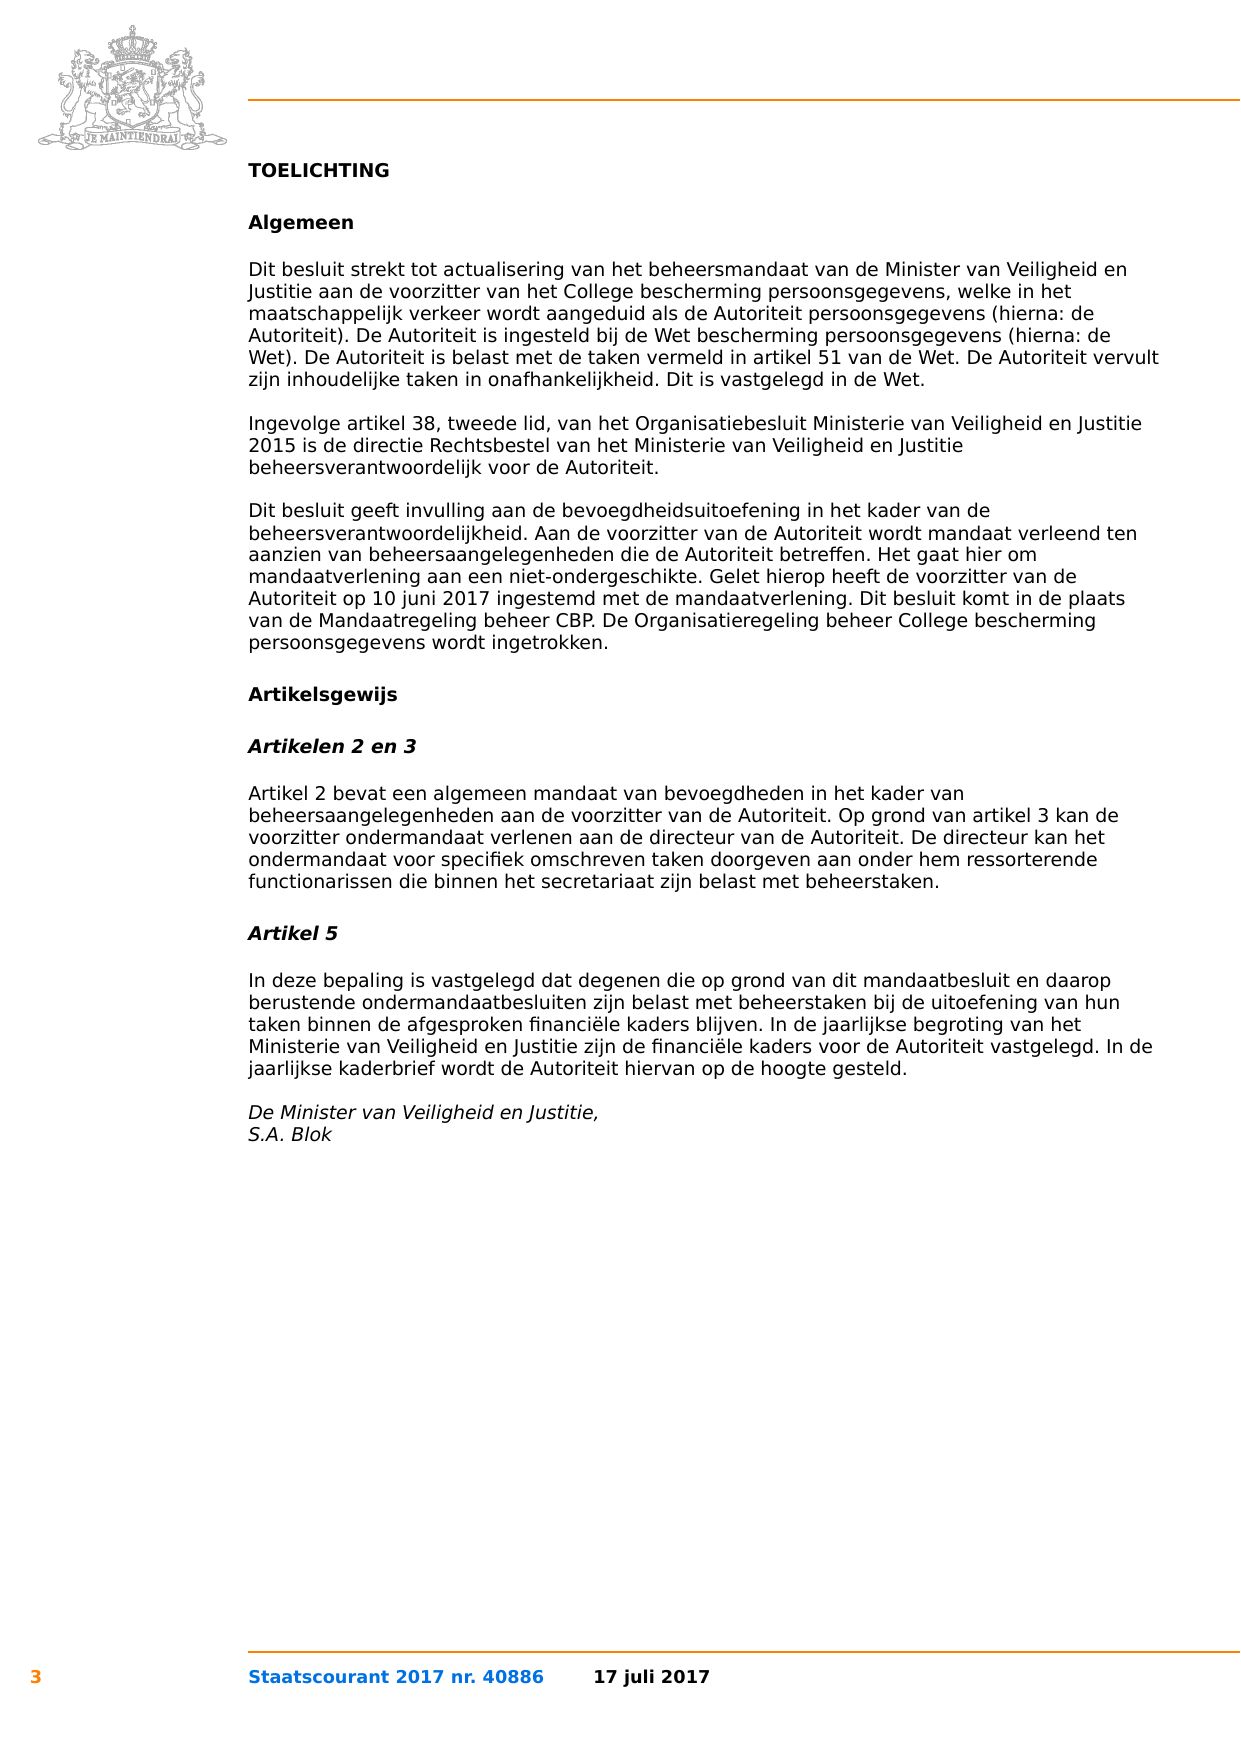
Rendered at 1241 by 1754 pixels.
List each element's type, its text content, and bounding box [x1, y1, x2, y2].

text Artikel 2 bevat een algemeen mandaat van bevoegdheden in het kader van beheersaangelegenheden aan de voorzitter van de Autoriteit. Op grond van artikel 3 kan de voorzitter ondermandaat verlenen aan de directeur van de Autoriteit. De directeur kan het ondermandaat voor specifiek omschreven taken doorgeven aan onder hem ressorterende functionarissen die binnen het secretariaat zijn belast met beheerstaken. [248, 783, 1163, 893]
text Dit besluit geeft invulling aan de bevoegdheidsuitoefening in het kader van de beheersverantwoordelijkheid. Aan de voorzitter van de Autoriteit wordt mandaat verleend ten aanzien van beheersaangelegenheden die de Autoriteit betreffen. Het gaat hier om mandaatverlening aan een niet-ondergeschikte. Gelet hierop heeft de voorzitter van de Autoriteit op 10 juni 2017 ingestemd met de mandaatverlening. Dit besluit komt in de plaats van de Mandaatregeling beheer CBP. De Organisatieregeling beheer College bescherming persoonsgegevens wordt ingetrokken. [248, 500, 1163, 654]
subtitle Artikelsgewijs [248, 684, 1163, 706]
picture [38, 25, 227, 150]
text Ingevolge artikel 38, tweede lid, van het Organisatiebesluit Ministerie van Veiligheid en Justitie 2015 is de directie Rechtsbestel van het Ministerie van Veiligheid en Justitie beheersverantwoordelijk voor de Autoriteit. [248, 413, 1163, 478]
subtitle Artikel 5 [248, 923, 1163, 945]
subtitle Algemeen [248, 212, 1163, 234]
subtitle TOELICHTING [248, 160, 1163, 182]
text In deze bepaling is vastgelegd dat degenen die op grond van dit mandaatbesluit en daarop berustende ondermandaatbesluiten zijn belast met beheerstaken bij de uitoefening van hun taken binnen de afgesproken financiële kaders blijven. In de jaarlijkse begroting van het Ministerie van Veiligheid en Justitie zijn de financiële kaders voor de Autoriteit vastgelegd. In de jaarlijkse kaderbrief wordt de Autoriteit hiervan op de hoogte gesteld. [248, 970, 1163, 1080]
text De Minister van Veiligheid en Justitie, S.A. Blok [248, 1102, 1163, 1146]
text Dit besluit strekt tot actualisering van het beheersmandaat van de Minister van Veiligheid en Justitie aan de voorzitter van het College bescherming persoonsgegevens, welke in het maatschappelijk verkeer wordt aangeduid als de Autoriteit persoonsgegevens (hierna: de Autoriteit). De Autoriteit is ingesteld bij de Wet bescherming persoonsgegevens (hierna: de Wet). De Autoriteit is belast met de taken vermeld in artikel 51 van de Wet. De Autoriteit vervult zijn inhoudelijke taken in onafhankelijkheid. Dit is vastgelegd in de Wet. [248, 259, 1163, 391]
subtitle Artikelen 2 en 3 [248, 736, 1163, 758]
